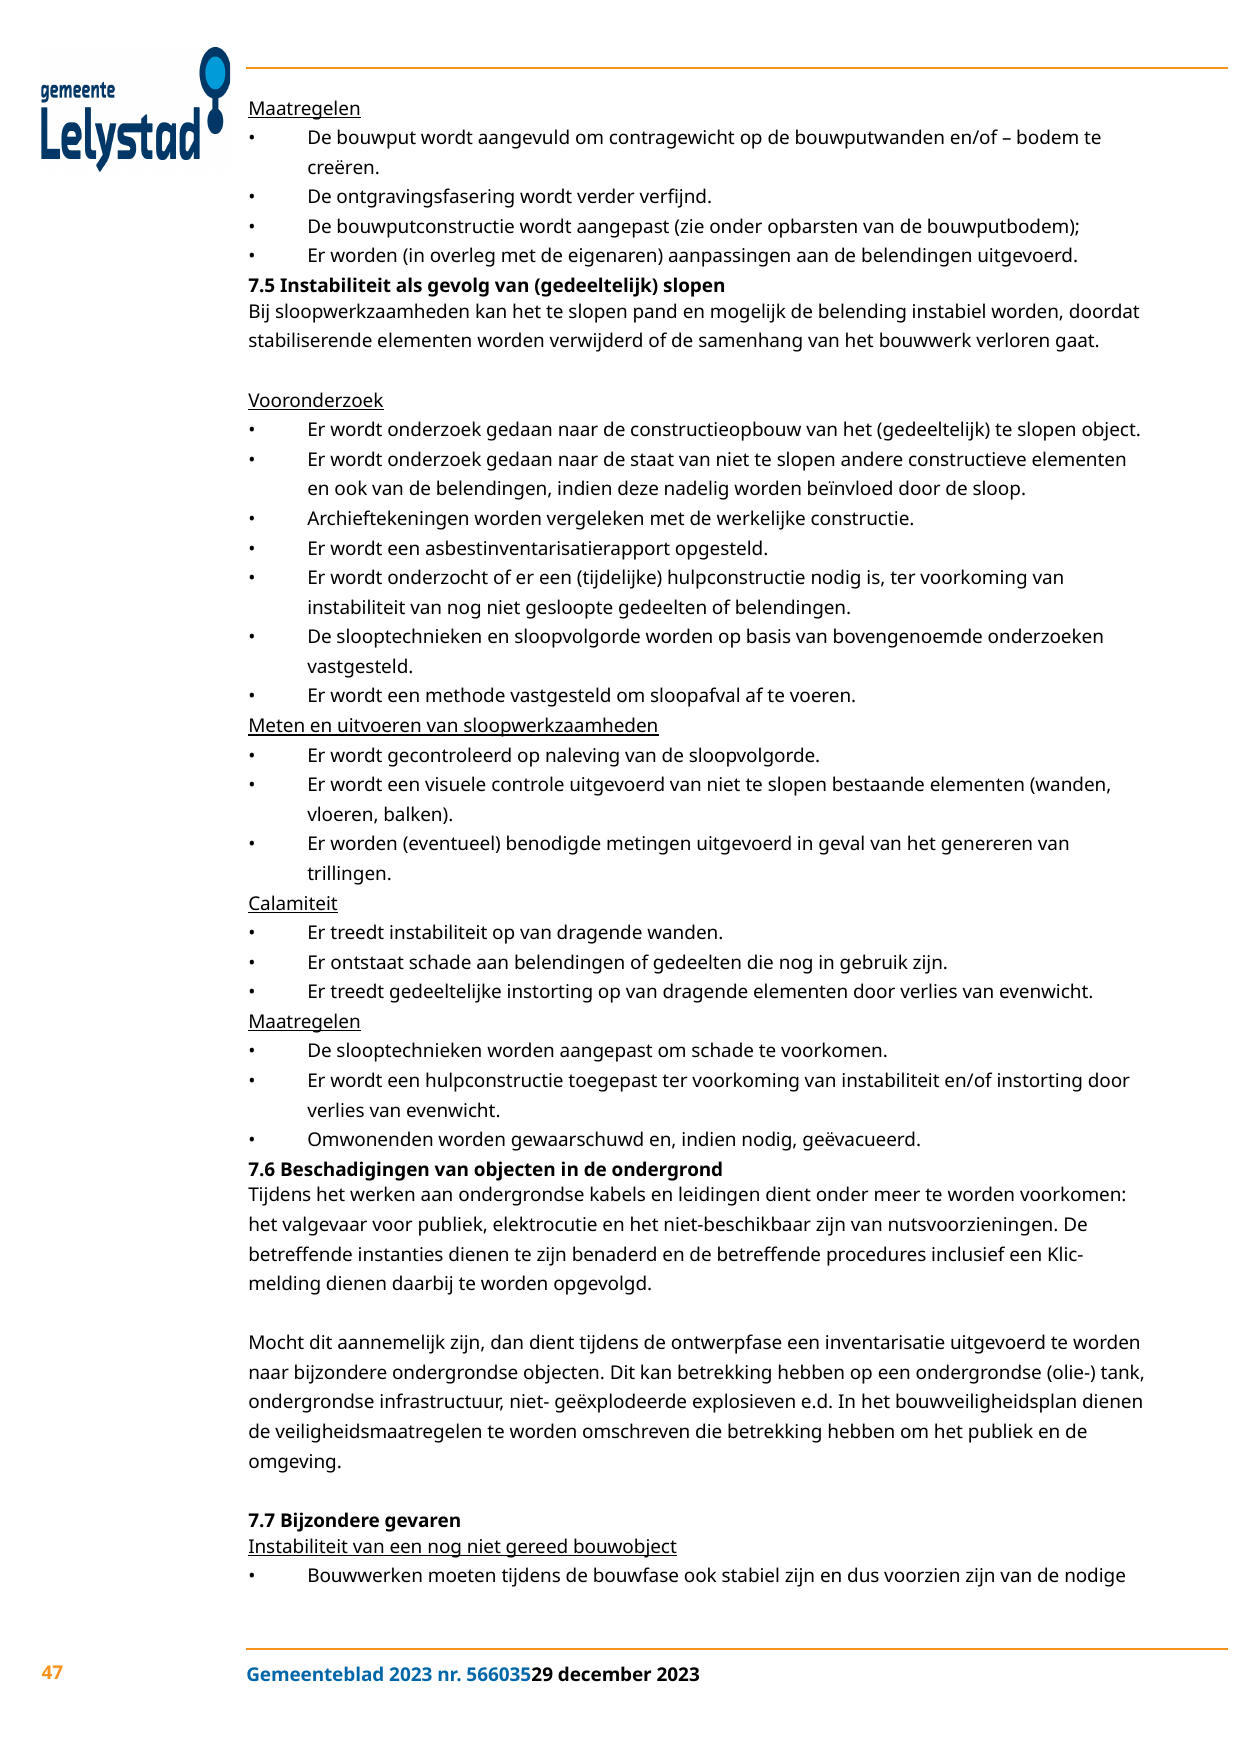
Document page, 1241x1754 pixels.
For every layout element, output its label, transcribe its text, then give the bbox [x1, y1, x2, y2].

picture [41, 47, 231, 172]
list De ontgravingsfasering wordt verder verfijnd. [248, 183, 1152, 209]
list Er wordt een hulpconstructie toegepast ter voorkoming van instabiliteit en/of instorting door verlies van evenwicht. [248, 1067, 1152, 1122]
text Bij sloopwerkzaamheden kan het te slopen pand en mogelijk de belending instabiel worden, doordat stabiliserende elementen worden verwijderd of de samenhang van het bouwwerk verloren gaat. [248, 298, 1152, 353]
list Er ontstaat schade aan belendingen of gedeelten die nog in gebruik zijn. [248, 949, 1152, 974]
text 7.5 Instabiliteit als gevolg van (gedeeltelijk) slopen [248, 272, 1152, 298]
list Omwonenden worden gewaarschuwd en, indien nodig, geëvacueerd. [248, 1126, 1152, 1152]
list De bouwputconstructie wordt aangepast (zie onder opbarsten van de bouwputbodem); [248, 213, 1152, 239]
text 7.7 Bijzondere gevaren [248, 1507, 1152, 1533]
text Mocht dit aannemelijk zijn, dan dient tijdens de ontwerpfase een inventarisatie uitgevoerd te worden naar bijzondere ondergrondse objecten. Dit kan betrekking hebben op een ondergrondse (olie-) tank, ondergrondse infrastructuur, niet- geëxplodeerde explosieven e.d. In het bouwveiligheidsplan dienen de veiligheidsmaatregelen te worden omschreven die betrekking hebben om het publiek en de omgeving. [248, 1329, 1152, 1474]
list Er wordt gecontroleerd op naleving van de sloopvolgorde. [248, 742, 1152, 767]
list Er worden (eventueel) benodigde metingen uitgevoerd in geval van het genereren van trillingen. [248, 831, 1152, 886]
list Er wordt een methode vastgesteld om sloopafval af te voeren. [248, 683, 1152, 708]
text Calamiteit [248, 890, 1152, 915]
text Maatregelen [248, 95, 1152, 121]
list De bouwput wordt aangevuld om contragewicht op de bouwputwanden en/of – bodem te creëren. [248, 124, 1152, 180]
list Bouwwerken moeten tijdens de bouwfase ook stabiel zijn en dus voorzien zijn van de nodige [248, 1562, 1152, 1588]
text Maatregelen [248, 1008, 1152, 1034]
text Instabiliteit van een nog niet gereed bouwobject [248, 1533, 1152, 1558]
list Er wordt onderzocht of er een (tijdelijke) hulpconstructie nodig is, ter voorkoming van instabiliteit van nog niet gesloopte gedeelten of belendingen. [248, 564, 1152, 619]
text Vooronderzoek [248, 387, 1152, 412]
list Er treedt instabiliteit op van dragende wanden. [248, 919, 1152, 945]
list Er wordt onderzoek gedaan naar de staat van niet te slopen andere constructieve elementen en ook van de belendingen, indien deze nadelig worden beïnvloed door de sloop. [248, 446, 1152, 501]
list Archieftekeningen worden vergeleken met de werkelijke constructie. [248, 505, 1152, 531]
list Er wordt onderzoek gedaan naar de constructieopbouw van het (gedeeltelijk) te slopen object. [248, 416, 1152, 442]
list De slooptechnieken en sloopvolgorde worden op basis van bovengenoemde onderzoeken vastgesteld. [248, 623, 1152, 679]
list De slooptechnieken worden aangepast om schade te voorkomen. [248, 1038, 1152, 1063]
text 7.6 Beschadigingen van objecten in de ondergrond [248, 1156, 1152, 1182]
list Er worden (in overleg met de eigenaren) aanpassingen aan de belendingen uitgevoerd. [248, 243, 1152, 268]
list Er wordt een asbestinventarisatierapport opgesteld. [248, 535, 1152, 560]
text Meten en uitvoeren van sloopwerkzaamheden [248, 712, 1152, 738]
list Er treedt gedeeltelijke instorting op van dragende elementen door verlies van evenwicht. [248, 978, 1152, 1004]
text Tijdens het werken aan ondergrondse kabels en leidingen dient onder meer te worden voorkomen: het valgevaar voor publiek, elektrocutie en het niet-beschikbaar zijn van nutsvoorzieningen. De betreffende instanties dienen te zijn benaderd en de betreffende procedures inclusief een Klic-melding dienen daarbij te worden opgevolgd. [248, 1182, 1152, 1296]
list Er wordt een visuele controle uitgevoerd van niet te slopen bestaande elementen (wanden, vloeren, balken). [248, 771, 1152, 827]
